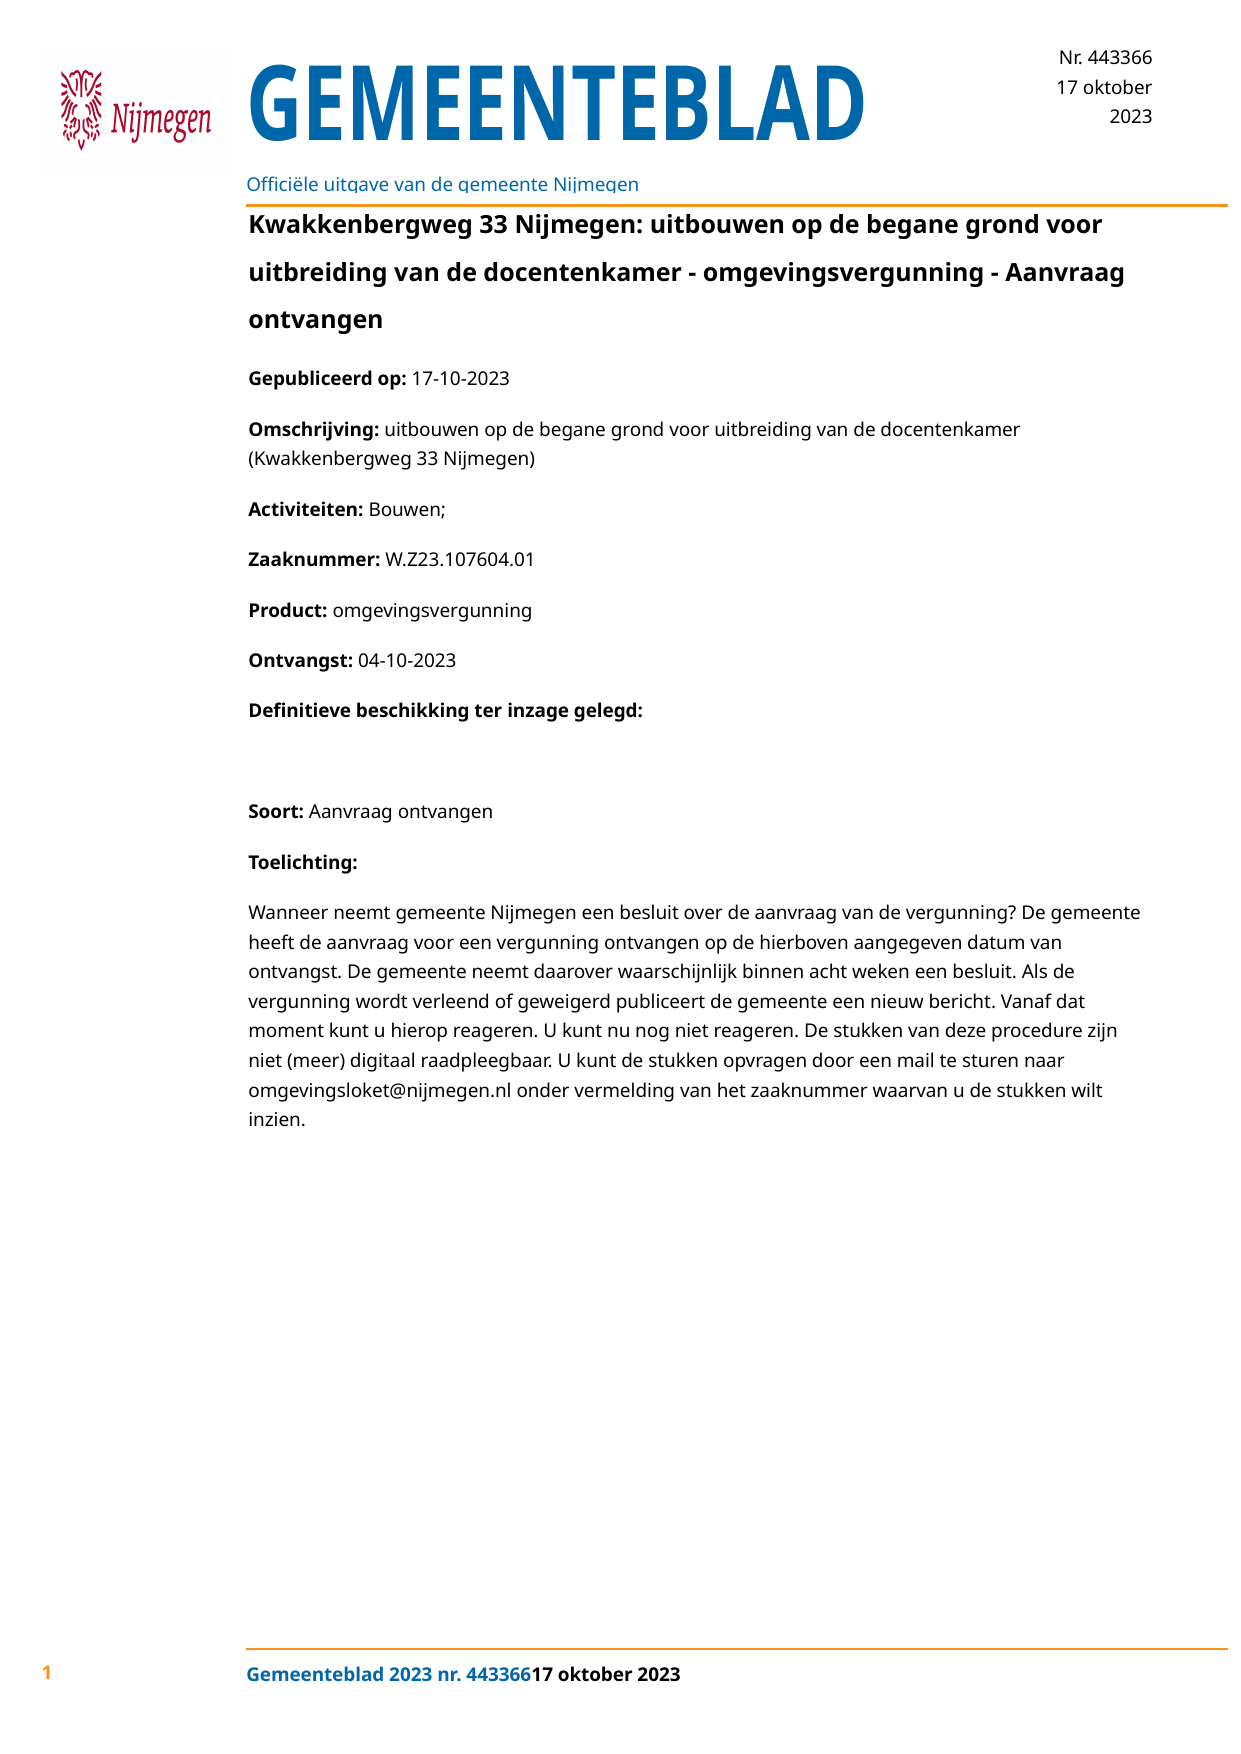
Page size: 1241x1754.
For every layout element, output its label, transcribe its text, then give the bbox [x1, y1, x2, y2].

text Product: omgevingsvergunning [248, 597, 1152, 622]
text Wanneer neemt gemeente Nijmegen een besluit over de aanvraag van de vergunning? De gemeente heeft de aanvraag voor een vergunning ontvangen op de hierboven aangegeven datum van ontvangst. De gemeente neemt daarover waarschijnlijk binnen acht weken een besluit. Als de vergunning wordt verleend of geweigerd publiceert de gemeente een nieuw bericht. Vanaf dat moment kunt u hierop reageren. U kunt nu nog niet reageren. De stukken van deze procedure zijn niet (meer) digitaal raadpleegbaar. U kunt de stukken opvragen door een mail te sturen naar omgevingsloket@nijmegen.nl onder vermelding van het zaaknummer waarvan u de stukken wilt inzien. [248, 899, 1152, 1132]
picture [41, 47, 231, 172]
text Omschrijving: uitbouwen op de begane grond voor uitbreiding van de docentenkamer (Kwakkenbergweg 33 Nijmegen) [248, 416, 1152, 471]
text Gepubliceerd op: 17-10-2023 [248, 366, 1152, 391]
text Activiteiten: Bouwen; [248, 496, 1152, 522]
text Definitieve beschikking ter inzage gelegd: [248, 698, 1152, 723]
text Zaaknummer: W.Z23.107604.01 [248, 546, 1152, 572]
text Toelichting: [248, 849, 1152, 874]
text Soort: Aanvraag ontvangen [248, 798, 1152, 824]
text Ontvangst: 04-10-2023 [248, 647, 1152, 673]
text Kwakkenbergweg 33 Nijmegen: uitbouwen op de begane grond voor uitbreiding van de docentenkamer - omgevingsvergunning - Aanvraag ontvangen [248, 207, 1152, 336]
